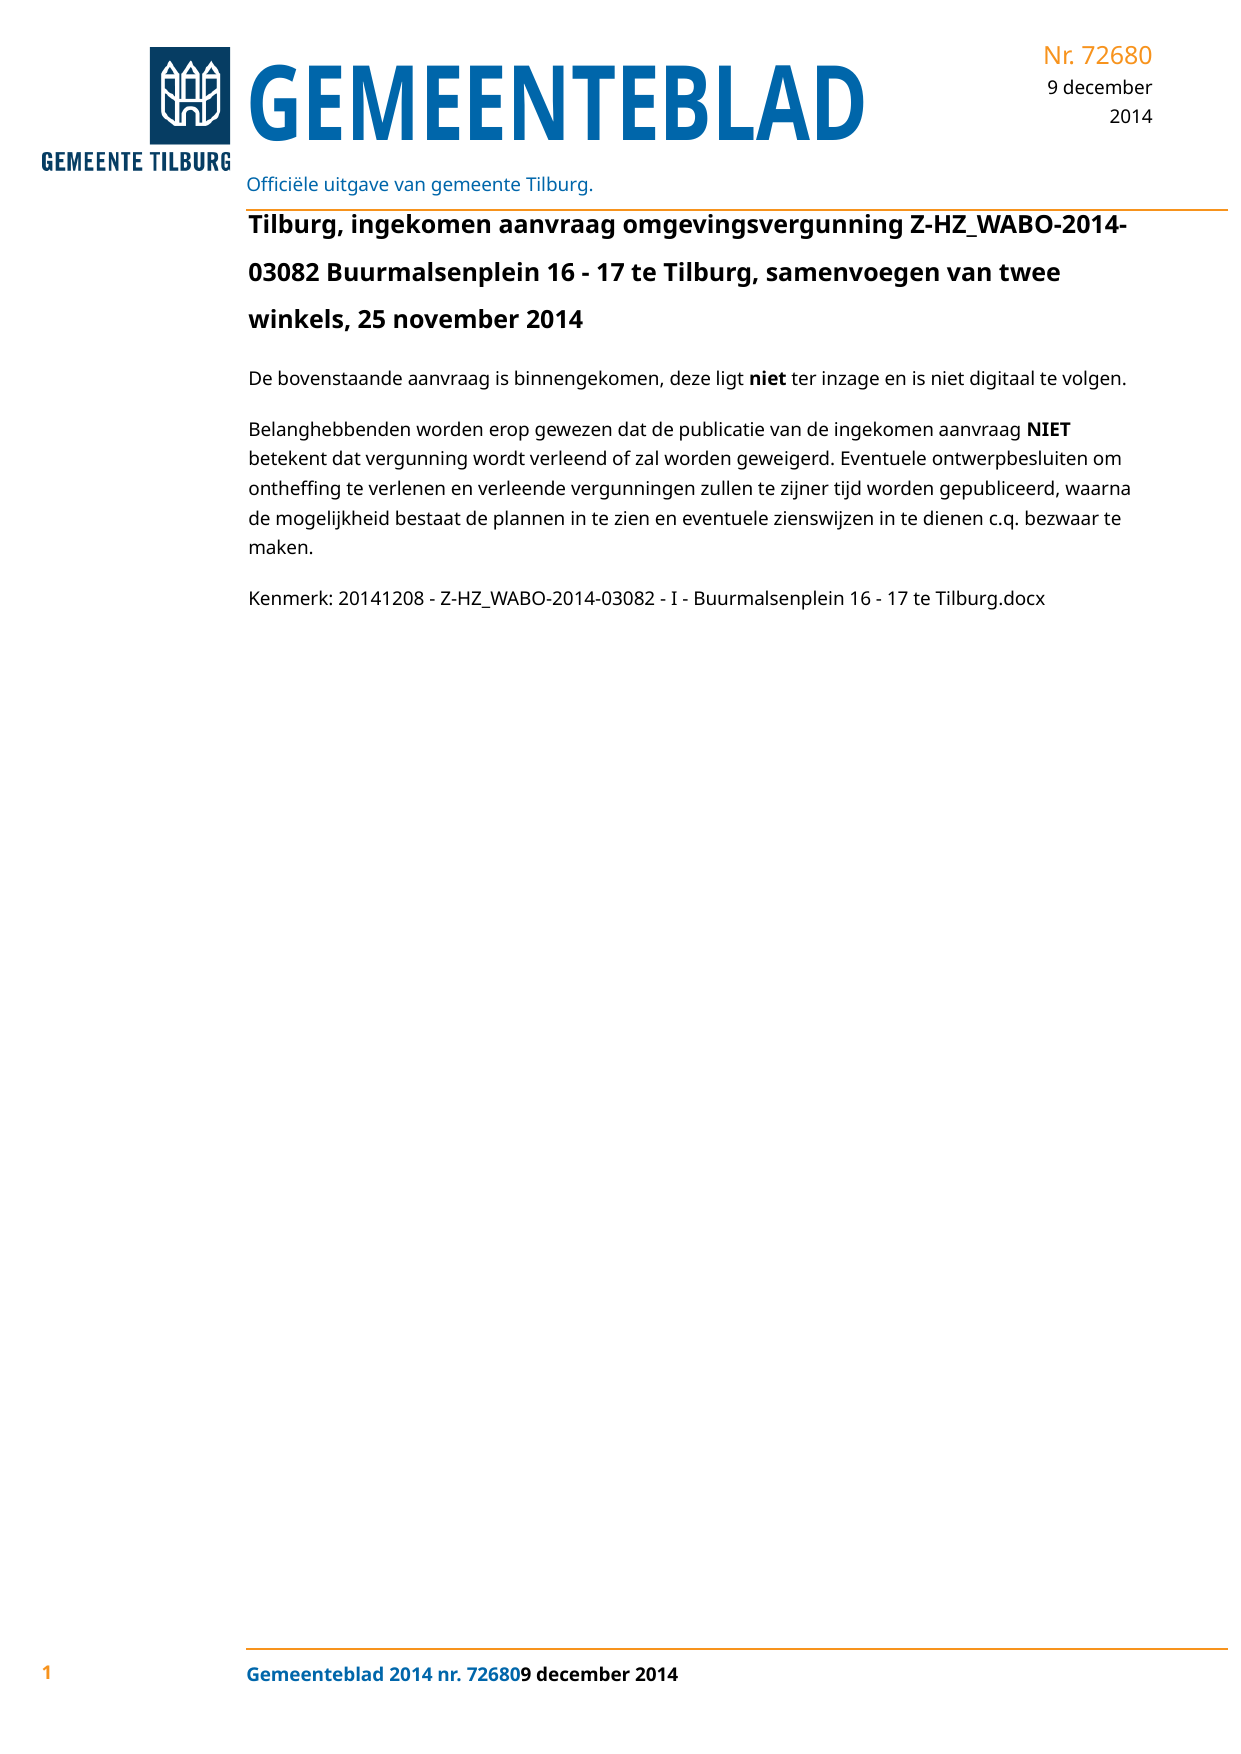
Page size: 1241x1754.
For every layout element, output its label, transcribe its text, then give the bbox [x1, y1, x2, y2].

picture [41, 47, 231, 172]
text Kenmerk: 20141208 - Z-HZ_WABO-2014-03082 - I - Buurmalsenplein 16 - 17 te Tilburg.docx [248, 585, 1152, 610]
text De bovenstaande aanvraag is binnengekomen, deze ligt niet ter inzage en is niet digitaal te volgen. [248, 366, 1152, 391]
text Belanghebbenden worden erop gewezen dat de publicatie van de ingekomen aanvraag NIET betekent dat vergunning wordt verleend of zal worden geweigerd. Eventuele ontwerpbesluiten om ontheffing te verlenen en verleende vergunningen zullen te zijner tijd worden gepubliceerd, waarna de mogelijkheid bestaat de plannen in te zien en eventuele zienswijzen in te dienen c.q. bezwaar te maken. [248, 416, 1152, 560]
text Tilburg, ingekomen aanvraag omgevingsvergunning Z-HZ_WABO-2014-03082 Buurmalsenplein 16 - 17 te Tilburg, samenvoegen van twee winkels, 25 november 2014 [248, 211, 1152, 336]
